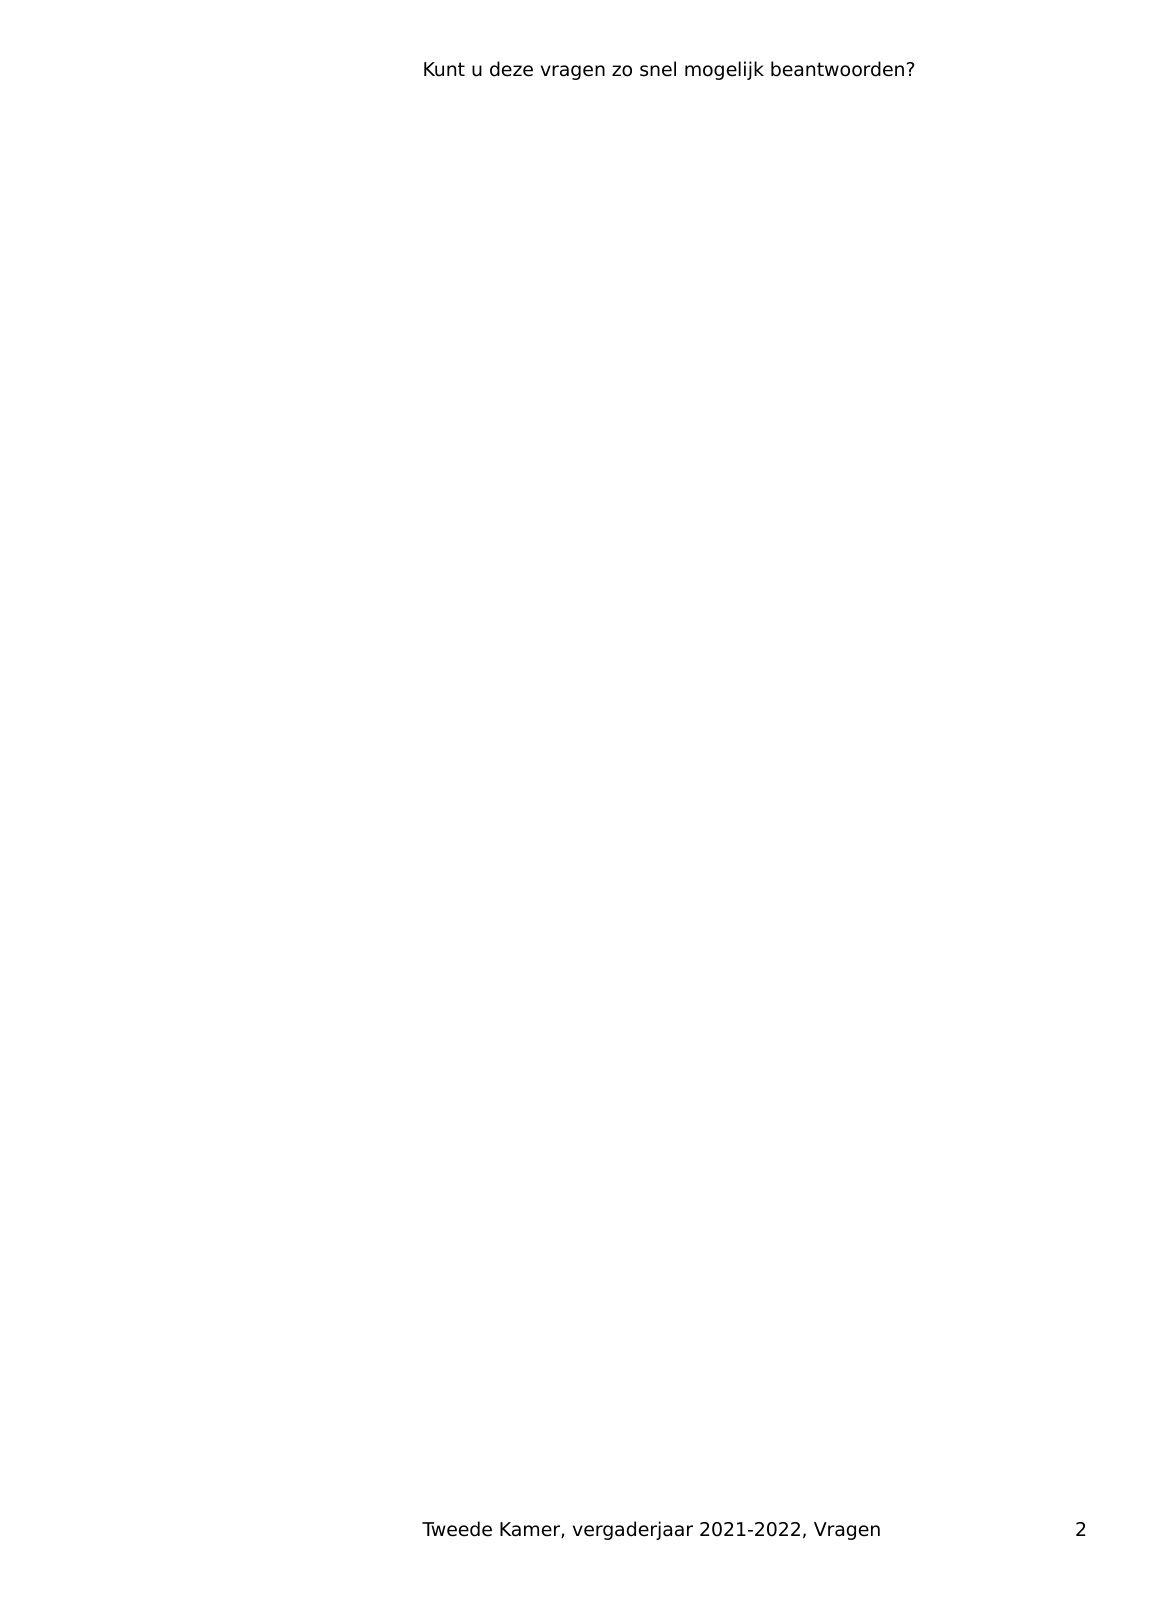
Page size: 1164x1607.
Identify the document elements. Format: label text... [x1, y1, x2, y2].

text Kunt u deze vragen zo snel mogelijk beantwoorden? [422, 59, 1087, 81]
